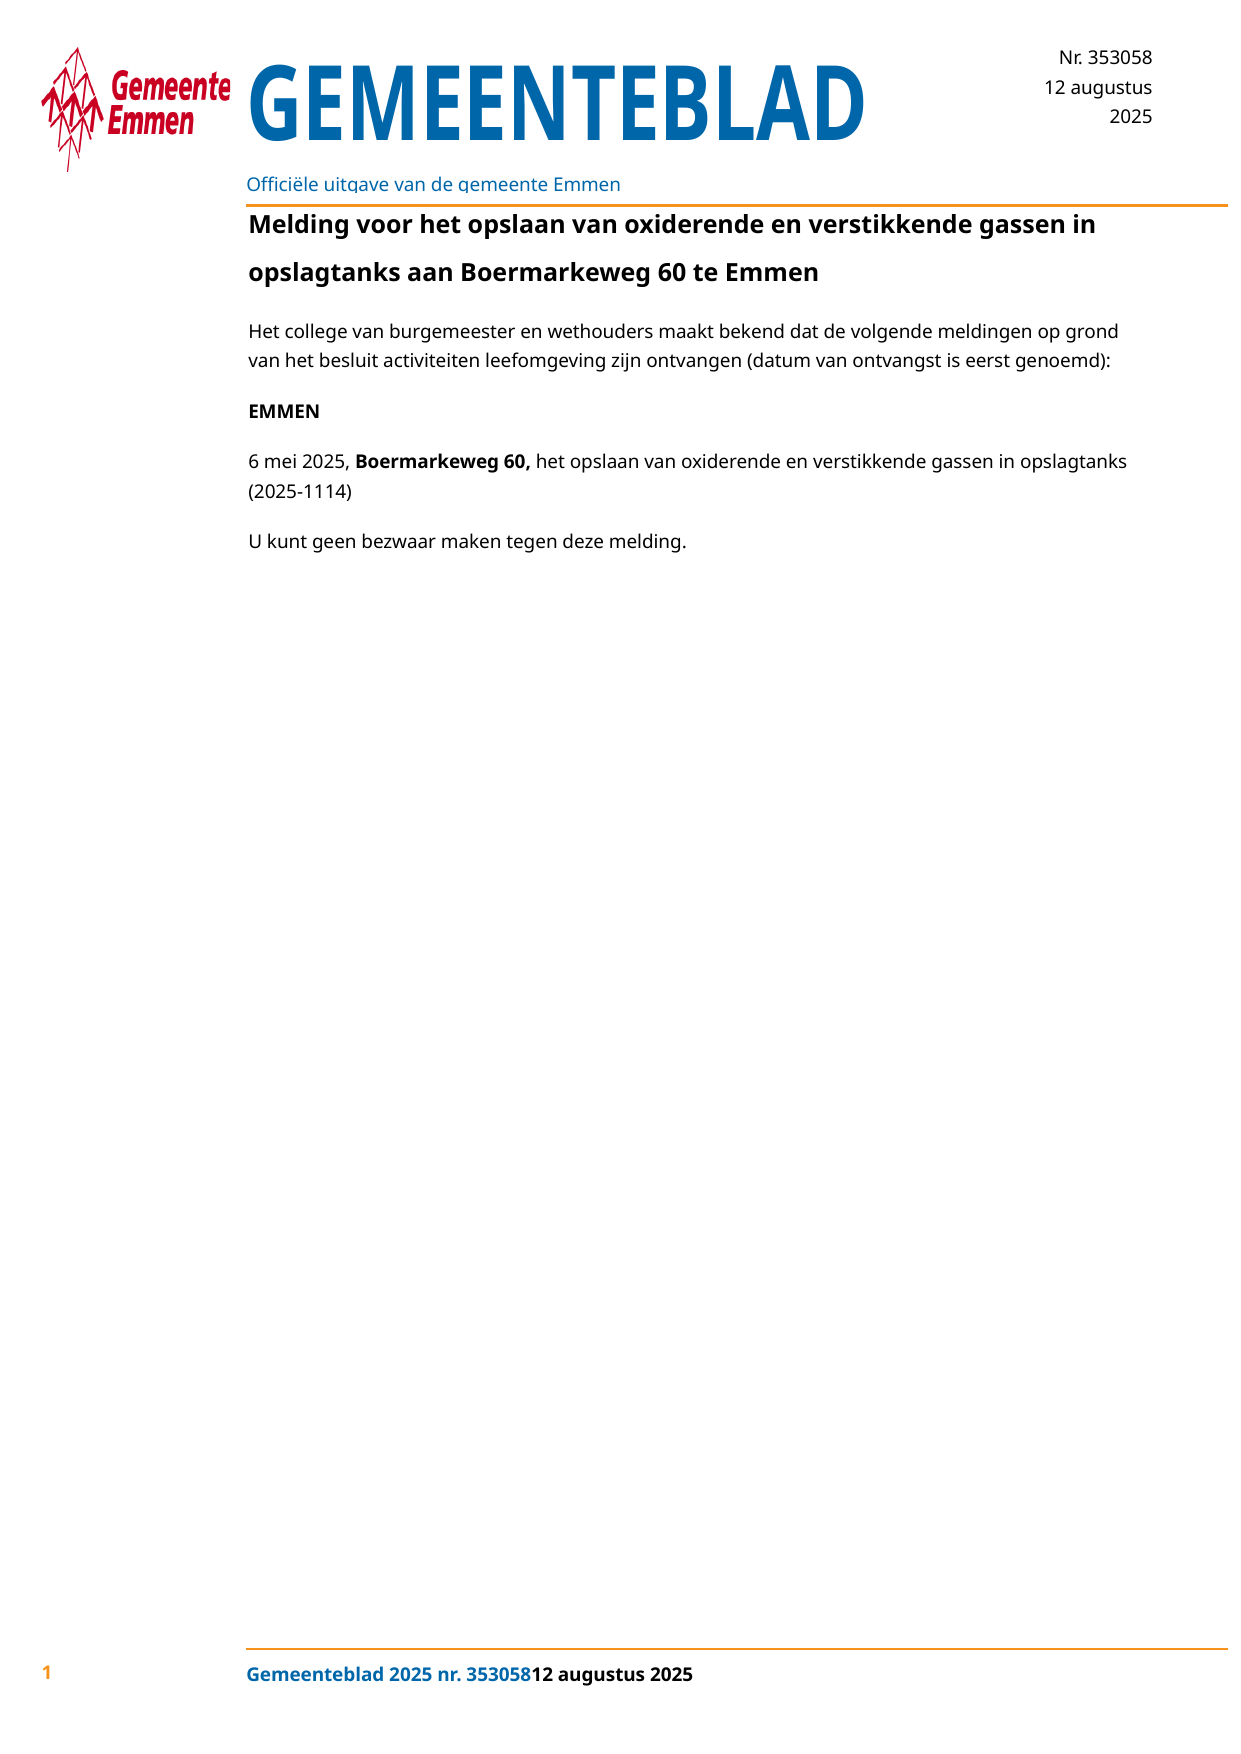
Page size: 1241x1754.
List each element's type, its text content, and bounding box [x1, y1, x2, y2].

text U kunt geen bezwaar maken tegen deze melding. [248, 528, 1152, 554]
text Het college van burgemeester en wethouders maakt bekend dat de volgende meldingen op grond van het besluit activiteiten leefomgeving zijn ontvan­gen (datum van ontvangst is eerst genoemd): [248, 318, 1152, 373]
picture [41, 47, 231, 172]
text Melding voor het opslaan van oxiderende en verstikkende gassen in opslagtanks aan Boermarkeweg 60 te Emmen [248, 207, 1152, 288]
text EMMEN [248, 398, 1152, 424]
text 6 mei 2025, Boermarkeweg 60, het opslaan van oxiderende en verstikkende gassen in opslagtanks (2025-1114) [248, 448, 1152, 504]
